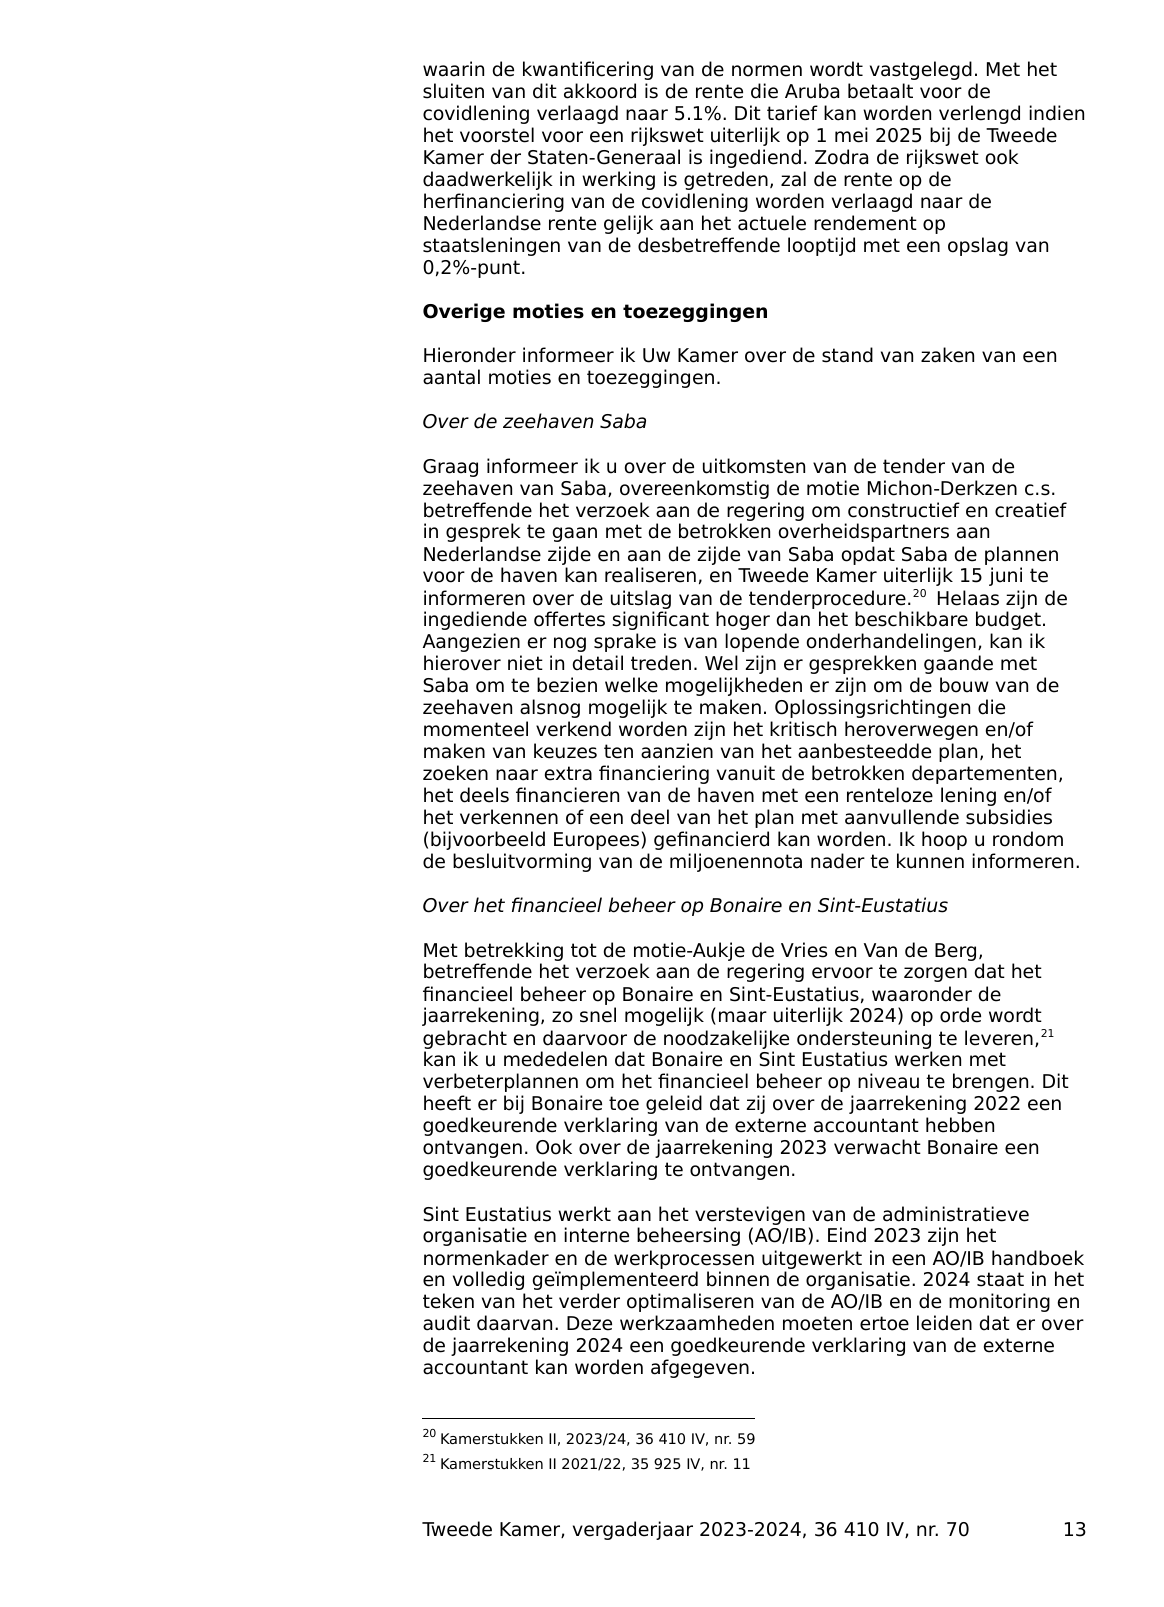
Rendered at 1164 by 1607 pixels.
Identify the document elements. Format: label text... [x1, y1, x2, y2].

subtitle Overige moties en toezeggingen [422, 301, 1087, 323]
text Kamerstukken II 2021/22, 35 925 IV, nr. 11 [422, 1452, 1087, 1474]
text Hieronder informeer ik Uw Kamer over de stand van zaken van een aantal moties en toezeggingen. [422, 345, 1087, 389]
text Kamerstukken II, 2023/24, 36 410 IV, nr. 59 [422, 1427, 1087, 1449]
subtitle Over de zeehaven Saba [422, 411, 1087, 433]
text Met betrekking tot de motie-Aukje de Vries en Van de Berg, betreffende het verzoek aan de regering ervoor te zorgen dat het financieel beheer op Bonaire en Sint-Eustatius, waaronder de jaarrekening, zo snel mogelijk (maar uiterlijk 2024) op orde wordt gebracht en daarvoor de noodzakelijke ondersteuning te leveren, kan ik u mededelen dat Bonaire en Sint Eustatius werken met verbeterplannen om het financieel beheer op niveau te brengen. Dit heeft er bij Bonaire toe geleid dat zij over de jaarrekening 2022 een goedkeurende verklaring van de externe accountant hebben ontvangen. Ook over de jaarrekening 2023 verwacht Bonaire een goedkeurende verklaring te ontvangen. [422, 939, 1087, 1181]
subtitle Over het financieel beheer op Bonaire en Sint-Eustatius [422, 895, 1087, 917]
text waarin de kwantificering van de normen wordt vastgelegd. Met het sluiten van dit akkoord is de rente die Aruba betaalt voor de covidlening verlaagd naar 5.1%. Dit tarief kan worden verlengd indien het voorstel voor een rijkswet uiterlijk op 1 mei 2025 bij de Tweede Kamer der Staten-Generaal is ingediend. Zodra de rijkswet ook daadwerkelijk in werking is getreden, zal de rente op de herfinanciering van de covidlening worden verlaagd naar de Nederlandse rente gelijk aan het actuele rendement op staatsleningen van de desbetreffende looptijd met een opslag van 0,2%-punt. [422, 59, 1087, 279]
text Sint Eustatius werkt aan het verstevigen van de administratieve organisatie en interne beheersing (AO/IB). Eind 2023 zijn het normenkader en de werkprocessen uitgewerkt in een AO/IB handboek en volledig geïmplementeerd binnen de organisatie. 2024 staat in het teken van het verder optimaliseren van de AO/IB en de monitoring en audit daarvan. Deze werkzaamheden moeten ertoe leiden dat er over de jaarrekening 2024 een goedkeurende verklaring van de externe accountant kan worden afgegeven. [422, 1203, 1087, 1379]
text Graag informeer ik u over de uitkomsten van de tender van de zeehaven van Saba, overeenkomstig de motie Michon-Derkzen c.s. betreffende het verzoek aan de regering om constructief en creatief in gesprek te gaan met de betrokken overheidspartners aan Nederlandse zijde en aan de zijde van Saba opdat Saba de plannen voor de haven kan realiseren, en Tweede Kamer uiterlijk 15 juni te informeren over de uitslag van de tenderprocedure. Helaas zijn de ingediende offertes significant hoger dan het beschikbare budget. Aangezien er nog sprake is van lopende onderhandelingen, kan ik hierover niet in detail treden. Wel zijn er gesprekken gaande met Saba om te bezien welke mogelijkheden er zijn om de bouw van de zeehaven alsnog mogelijk te maken. Oplossingsrichtingen die momenteel verkend worden zijn het kritisch heroverwegen en/of maken van keuzes ten aanzien van het aanbesteedde plan, het zoeken naar extra financiering vanuit de betrokken departementen, het deels financieren van de haven met een renteloze lening en/of het verkennen of een deel van het plan met aanvullende subsidies (bijvoorbeeld Europees) gefinancierd kan worden. Ik hoop u rondom de besluitvorming van de miljoenennota nader te kunnen informeren. [422, 456, 1087, 873]
